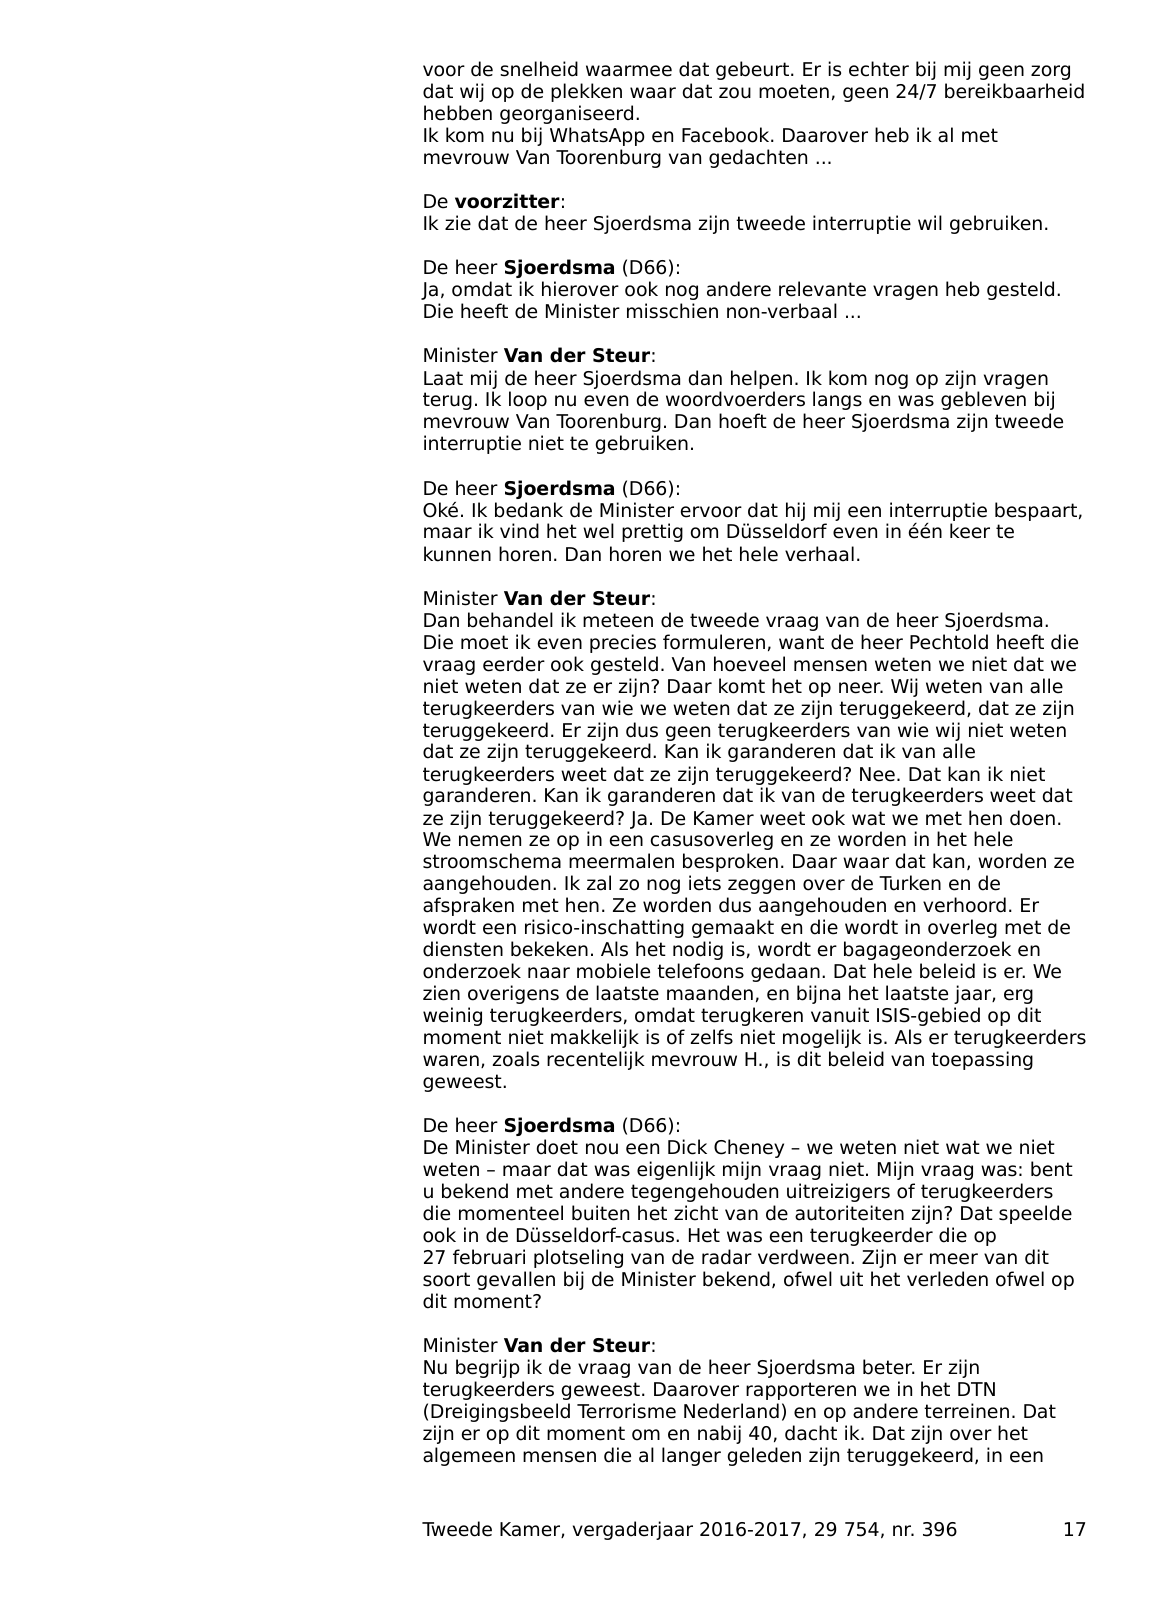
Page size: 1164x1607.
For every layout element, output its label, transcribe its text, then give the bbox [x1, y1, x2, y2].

text De heer Sjoerdsma (D66): [422, 257, 1087, 279]
text Ik kom nu bij WhatsApp en Facebook. Daarover heb ik al met mevrouw Van Toorenburg van gedachten ... [422, 125, 1087, 169]
text Oké. Ik bedank de Minister ervoor dat hij mij een interruptie bespaart, maar ik vind het wel prettig om Düsseldorf even in één keer te kunnen horen. Dan horen we het hele verhaal. [422, 499, 1087, 565]
text Ik zie dat de heer Sjoerdsma zijn tweede interruptie wil gebruiken. [422, 213, 1087, 235]
text De heer Sjoerdsma (D66): [422, 477, 1087, 499]
text Nu begrijp ik de vraag van de heer Sjoerdsma beter. Er zijn terugkeerders geweest. Daarover rapporteren we in het DTN (Dreigingsbeeld Terrorisme Nederland) en op andere terreinen. Dat zijn er op dit moment om en nabij 40, dacht ik. Dat zijn over het algemeen mensen die al langer geleden zijn teruggekeerd, in een [422, 1357, 1087, 1467]
text De heer Sjoerdsma (D66): [422, 1115, 1087, 1137]
text Laat mij de heer Sjoerdsma dan helpen. Ik kom nog op zijn vragen terug. Ik loop nu even de woordvoerders langs en was gebleven bij mevrouw Van Toorenburg. Dan hoeft de heer Sjoerdsma zijn tweede interruptie niet te gebruiken. [422, 367, 1087, 455]
text Minister Van der Steur: [422, 345, 1087, 367]
text voor de snelheid waarmee dat gebeurt. Er is echter bij mij geen zorg dat wij op de plekken waar dat zou moeten, geen 24/7 bereikbaarheid hebben georganiseerd. [422, 59, 1087, 125]
text Dan behandel ik meteen de tweede vraag van de heer Sjoerdsma. Die moet ik even precies formuleren, want de heer Pechtold heeft die vraag eerder ook gesteld. Van hoeveel mensen weten we niet dat we niet weten dat ze er zijn? Daar komt het op neer. Wij weten van alle terugkeerders van wie we weten dat ze zijn teruggekeerd, dat ze zijn teruggekeerd. Er zijn dus geen terugkeerders van wie wij niet weten dat ze zijn teruggekeerd. Kan ik garanderen dat ik van alle terugkeerders weet dat ze zijn teruggekeerd? Nee. Dat kan ik niet garanderen. Kan ik garanderen dat ik van de terugkeerders weet dat ze zijn teruggekeerd? Ja. De Kamer weet ook wat we met hen doen. We nemen ze op in een casusoverleg en ze worden in het hele stroomschema meermalen besproken. Daar waar dat kan, worden ze aangehouden. Ik zal zo nog iets zeggen over de Turken en de afspraken met hen. Ze worden dus aangehouden en verhoord. Er wordt een risico-inschatting gemaakt en die wordt in overleg met de diensten bekeken. Als het nodig is, wordt er bagageonderzoek en onderzoek naar mobiele telefoons gedaan. Dat hele beleid is er. We zien overigens de laatste maanden, en bijna het laatste jaar, erg weinig terugkeerders, omdat terugkeren vanuit ISIS-gebied op dit moment niet makkelijk is of zelfs niet mogelijk is. Als er terugkeerders waren, zoals recentelijk mevrouw H., is dit beleid van toepassing geweest. [422, 609, 1087, 1093]
text Minister Van der Steur: [422, 588, 1087, 609]
text Ja, omdat ik hierover ook nog andere relevante vragen heb gesteld. Die heeft de Minister misschien non-verbaal ... [422, 279, 1087, 323]
text De voorzitter: [422, 191, 1087, 213]
text De Minister doet nou een Dick Cheney – we weten niet wat we niet weten – maar dat was eigenlijk mijn vraag niet. Mijn vraag was: bent u bekend met andere tegengehouden uitreizigers of terugkeerders die momenteel buiten het zicht van de autoriteiten zijn? Dat speelde ook in de Düsseldorf-casus. Het was een terugkeerder die op 27 februari plotseling van de radar verdween. Zijn er meer van dit soort gevallen bij de Minister bekend, ofwel uit het verleden ofwel op dit moment? [422, 1137, 1087, 1313]
text Minister Van der Steur: [422, 1335, 1087, 1357]
